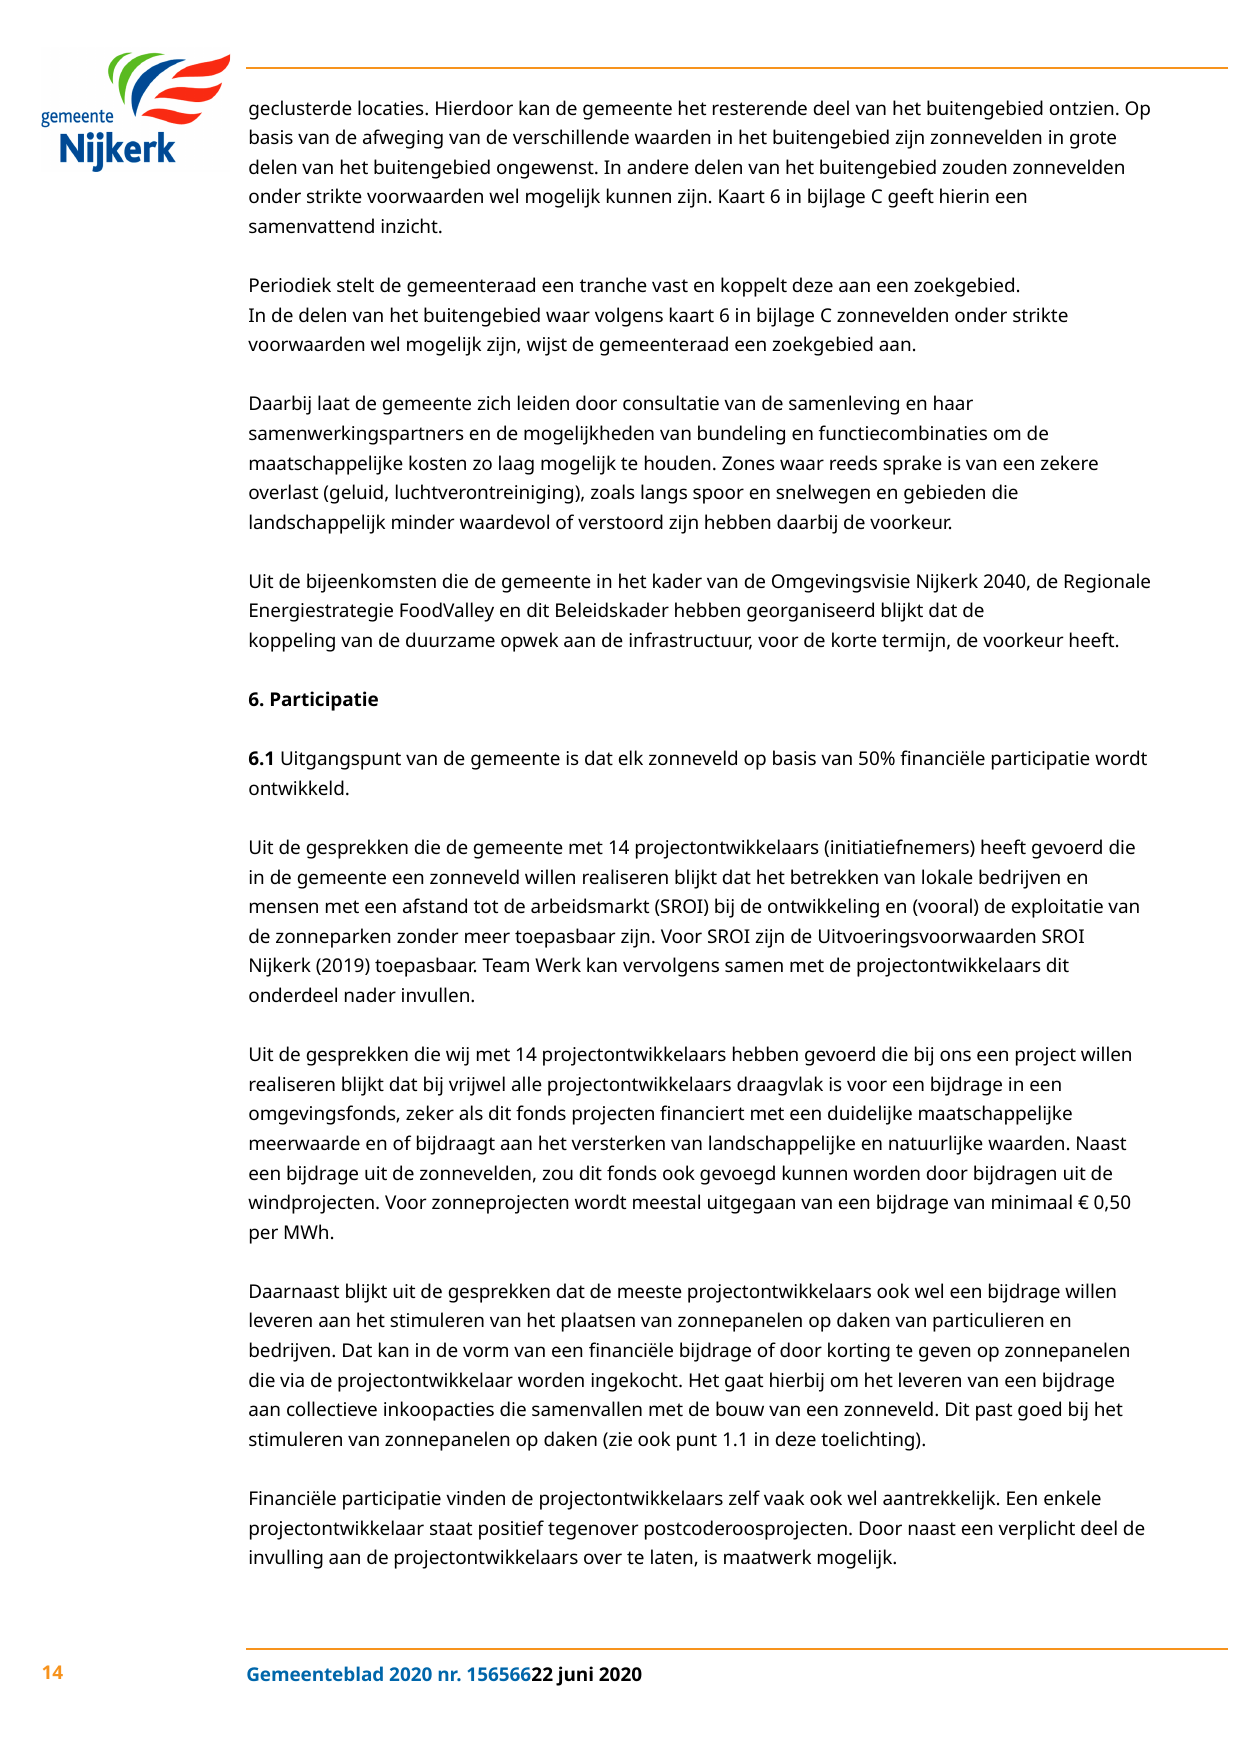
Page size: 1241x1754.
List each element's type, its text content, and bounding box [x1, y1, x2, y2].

text Uit de bijeenkomsten die de gemeente in het kader van de Omgevingsvisie Nijkerk 2040, de Regionale Energiestrategie FoodValley en dit Beleidskader hebben georganiseerd blijkt dat de [248, 568, 1152, 623]
text koppeling van de duurzame opwek aan de infrastructuur, voor de korte termijn, de voorkeur heeft. [248, 627, 1152, 653]
text Daarnaast blijkt uit de gesprekken dat de meeste projectontwikkelaars ook wel een bijdrage willen leveren aan het stimuleren van het plaatsen van zonnepanelen op daken van particulieren en bedrijven. Dat kan in de vorm van een financiële bijdrage of door korting te geven op zonnepanelen die via de projectontwikkelaar worden ingekocht. Het gaat hierbij om het leveren van een bijdrage aan collectieve inkoopacties die samenvallen met de bouw van een zonneveld. Dit past goed bij het stimuleren van zonnepanelen op daken (zie ook punt 1.1 in deze toelichting). [248, 1278, 1152, 1452]
text 6.1 Uitgangspunt van de gemeente is dat elk zonneveld op basis van 50% financiële participatie wordt ontwikkeld. [248, 746, 1152, 801]
text 6. Participatie [248, 686, 1152, 712]
text geclusterde locaties. Hierdoor kan de gemeente het resterende deel van het buitengebied ontzien. Op basis van de afweging van de verschillende waarden in het buitengebied zijn zonnevelden in grote delen van het buitengebied ongewenst. In andere delen van het buitengebied zouden zonnevelden onder strikte voorwaarden wel mogelijk kunnen zijn. Kaart 6 in bijlage C geeft hierin een samenvattend inzicht. [248, 95, 1152, 239]
text Periodiek stelt de gemeenteraad een tranche vast en koppelt deze aan een zoekgebied. [248, 272, 1152, 298]
text Daarbij laat de gemeente zich leiden door consultatie van de samenleving en haar samenwerkingspartners en de mogelijkheden van bundeling en functiecombinaties om de maatschappelijke kosten zo laag mogelijk te houden. Zones waar reeds sprake is van een zekere overlast (geluid, luchtverontreiniging), zoals langs spoor en snelwegen en gebieden die landschappelijk minder waardevol of verstoord zijn hebben daarbij de voorkeur. [248, 391, 1152, 535]
text Uit de gesprekken die de gemeente met 14 projectontwikkelaars (initiatiefnemers) heeft gevoerd die in de gemeente een zonneveld willen realiseren blijkt dat het betrekken van lokale bedrijven en mensen met een afstand tot de arbeidsmarkt (SROI) bij de ontwikkeling en (vooral) de exploitatie van de zonneparken zonder meer toepasbaar zijn. Voor SROI zijn de Uitvoeringsvoorwaarden SROI Nijkerk (2019) toepasbaar. Team Werk kan vervolgens samen met de projectontwikkelaars dit onderdeel nader invullen. [248, 834, 1152, 1008]
picture [41, 47, 231, 172]
text In de delen van het buitengebied waar volgens kaart 6 in bijlage C zonnevelden onder strikte voorwaarden wel mogelijk zijn, wijst de gemeenteraad een zoekgebied aan. [248, 302, 1152, 357]
text Financiële participatie vinden de projectontwikkelaars zelf vaak ook wel aantrekkelijk. Een enkele projectontwikkelaar staat positief tegenover postcoderoosprojecten. Door naast een verplicht deel de invulling aan de projectontwikkelaars over te laten, is maatwerk mogelijk. [248, 1485, 1152, 1570]
text Uit de gesprekken die wij met 14 projectontwikkelaars hebben gevoerd die bij ons een project willen realiseren blijkt dat bij vrijwel alle projectontwikkelaars draagvlak is voor een bijdrage in een omgevingsfonds, zeker als dit fonds projecten financiert met een duidelijke maatschappelijke meerwaarde en of bijdraagt aan het versterken van landschappelijke en natuurlijke waarden. Naast een bijdrage uit de zonnevelden, zou dit fonds ook gevoegd kunnen worden door bijdragen uit de windprojecten. Voor zonneprojecten wordt meestal uitgegaan van een bijdrage van minimaal € 0,50 per MWh. [248, 1041, 1152, 1245]
